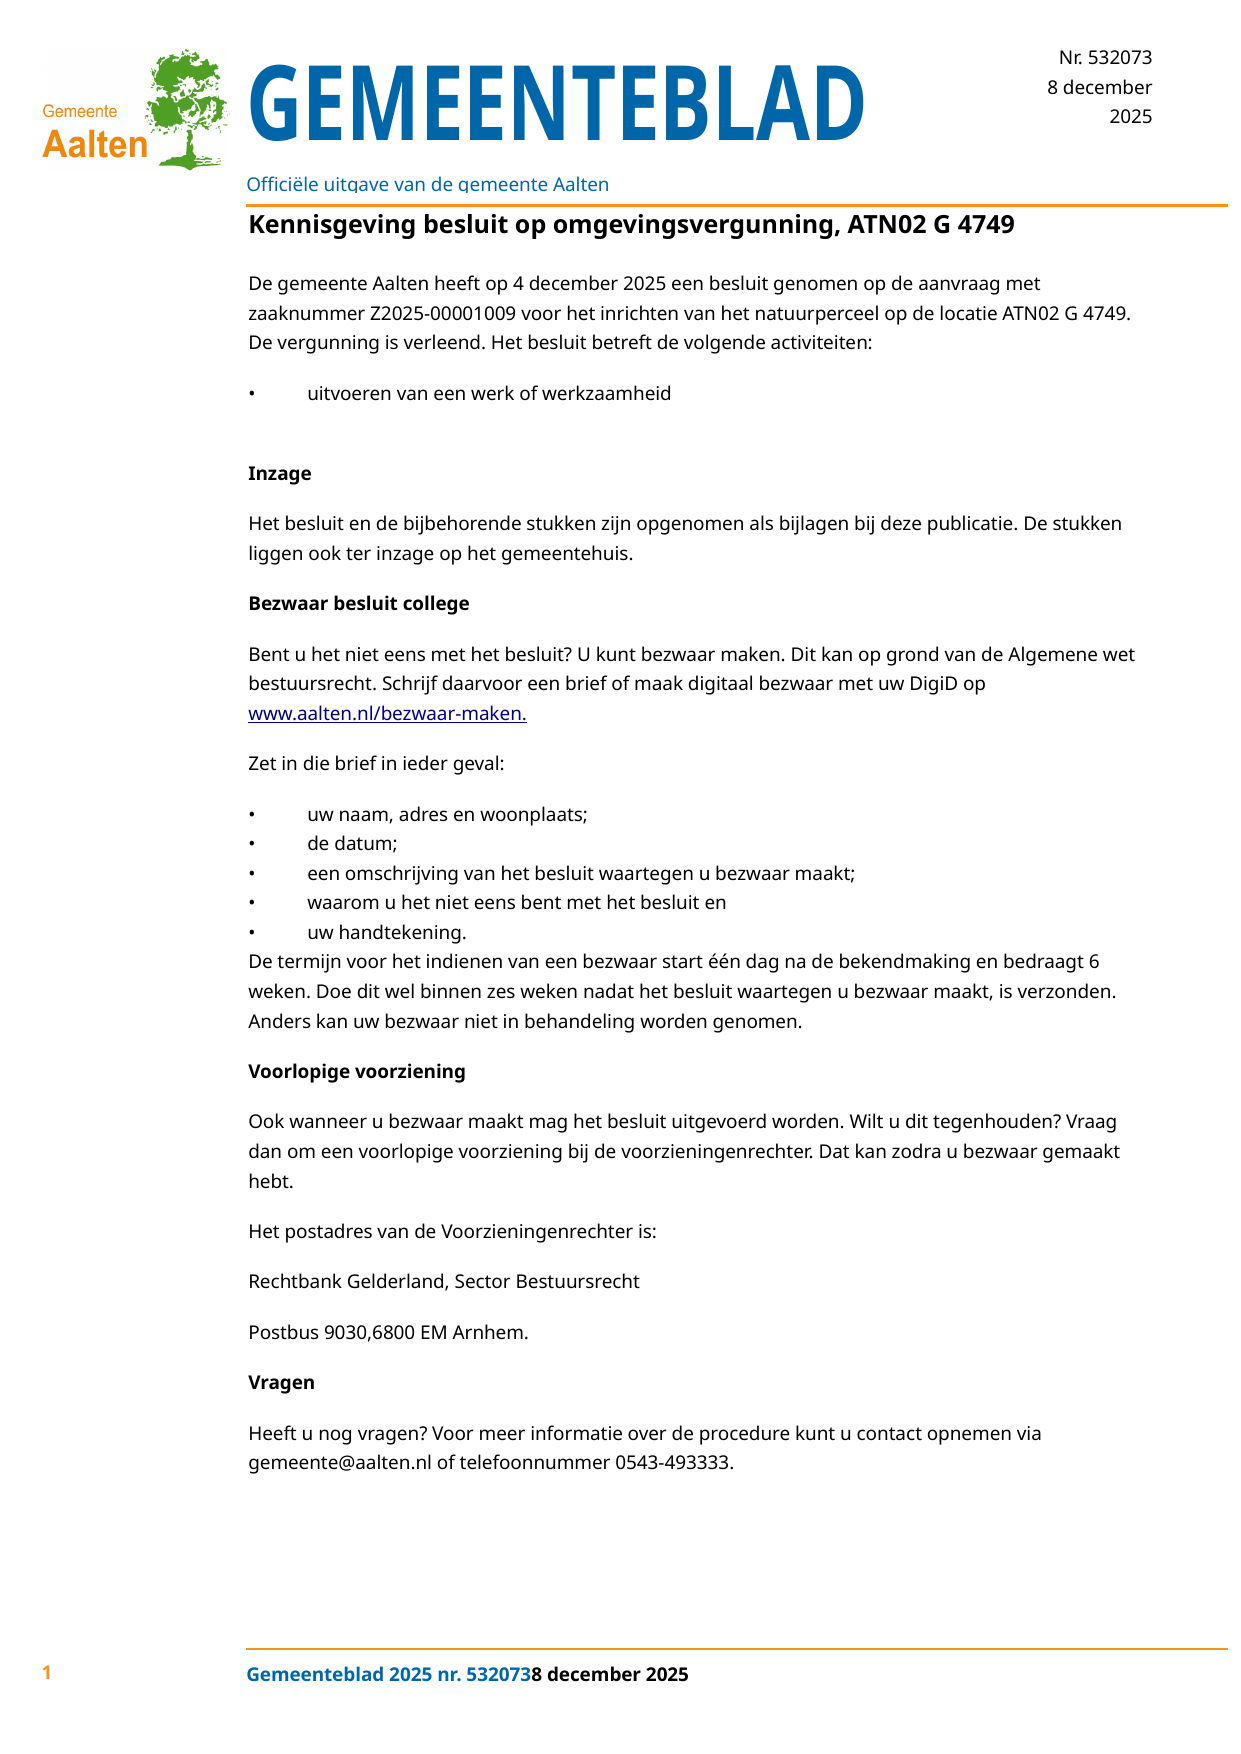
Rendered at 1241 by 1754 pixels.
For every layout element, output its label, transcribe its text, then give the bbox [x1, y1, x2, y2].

text De termijn voor het indienen van een bezwaar start één dag na de bekendmaking en bedraagt 6 weken. Doe dit wel binnen zes weken nadat het besluit waartegen u bezwaar maakt, is verzonden. Anders kan uw bezwaar niet in behandeling worden genomen. [248, 949, 1152, 1033]
text Heeft u nog vragen? Voor meer informatie over de procedure kunt u contact opnemen via gemeente@aalten.nl of telefoonnummer 0543-493333. [248, 1420, 1152, 1475]
text Postbus 9030,6800 EM Arnhem. [248, 1319, 1152, 1345]
text Kennisgeving besluit op omgevingsvergunning, ATN02 G 4749 [248, 207, 1152, 241]
list uw handtekening. [248, 919, 1152, 945]
picture [41, 47, 231, 172]
text Het besluit en de bijbehorende stukken zijn opgenomen als bijlagen bij deze publicatie. De stukken liggen ook ter inzage op het gemeentehuis. [248, 510, 1152, 566]
list uitvoeren van een werk of werkzaamheid [248, 380, 1152, 406]
text Het postadres van de Voorzieningenrechter is: [248, 1218, 1152, 1244]
text Ook wanneer u bezwaar maakt mag het besluit uitgevoerd worden. Wilt u dit tegenhouden? Vraag dan om een voorlopige voorziening bij de voorzieningenrechter. Dat kan zodra u bezwaar gemaakt hebt. [248, 1109, 1152, 1193]
text Vragen [248, 1369, 1152, 1395]
text Zet in die brief in ieder geval: [248, 750, 1152, 776]
text Bezwaar besluit college [248, 590, 1152, 616]
text De gemeente Aalten heeft op 4 december 2025 een besluit genomen op de aanvraag met zaaknummer Z2025-00001009 voor het inrichten van het natuurperceel op de locatie ATN02 G 4749. De vergunning is verleend. Het besluit betreft de volgende activiteiten: [248, 270, 1152, 355]
text Rechtbank Gelderland, Sector Bestuursrecht [248, 1269, 1152, 1294]
list een omschrijving van het besluit waartegen u bezwaar maakt; [248, 860, 1152, 886]
list de datum; [248, 830, 1152, 856]
list waarom u het niet eens bent met het besluit en [248, 889, 1152, 915]
text Inzage [248, 460, 1152, 486]
text Bent u het niet eens met het besluit? U kunt bezwaar maken. Dit kan op grond van de Algemene wet bestuursrecht. Schrijf daarvoor een brief of maak digitaal bezwaar met uw DigiD op www.aalten.nl/bezwaar-maken. [248, 641, 1152, 726]
text Voorlopige voorziening [248, 1058, 1152, 1084]
list uw naam, adres en woonplaats; [248, 801, 1152, 826]
